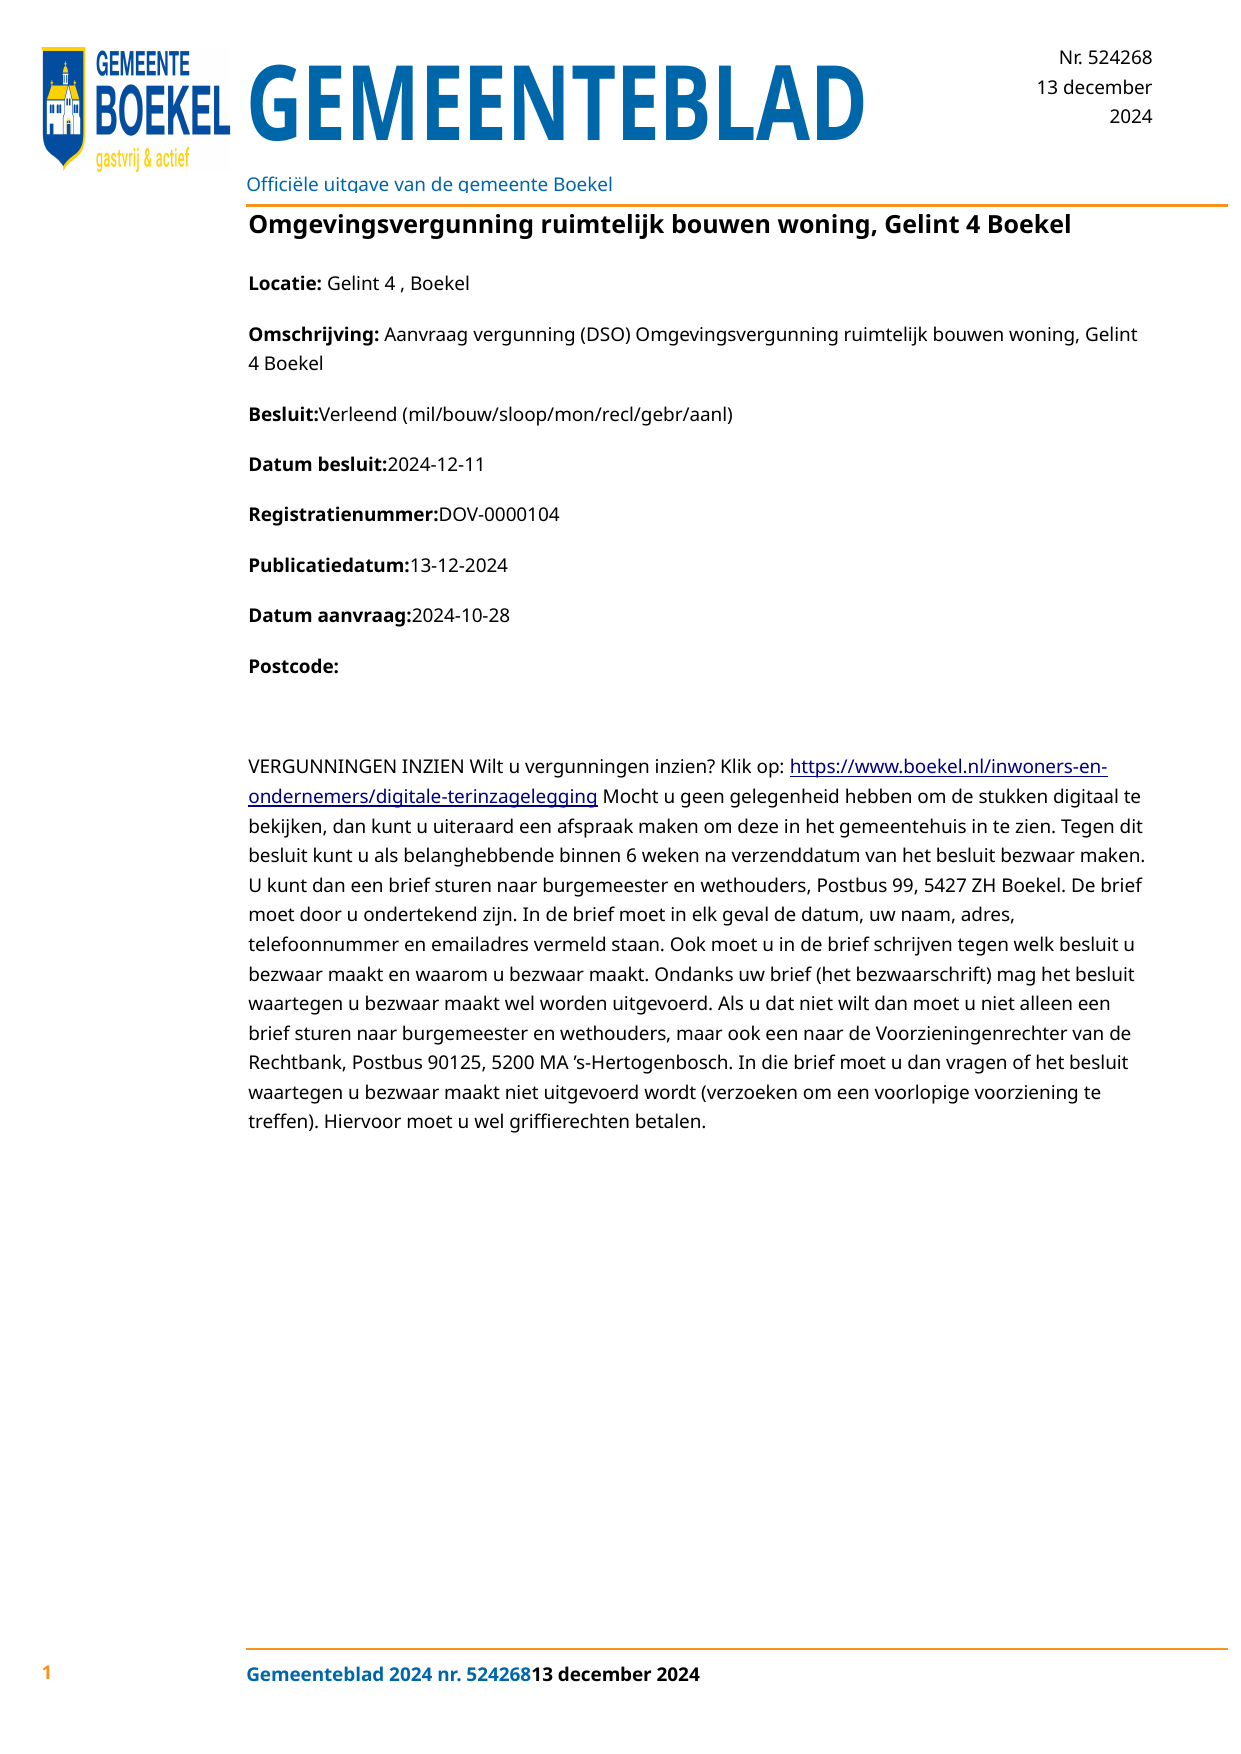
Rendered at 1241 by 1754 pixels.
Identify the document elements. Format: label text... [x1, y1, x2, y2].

picture [41, 47, 231, 172]
text Locatie: Gelint 4 , Boekel [248, 270, 1152, 296]
text Publicatiedatum:13-12-2024 [248, 552, 1152, 578]
text Besluit:Verleend (mil/bouw/sloop/mon/recl/gebr/aanl) [248, 401, 1152, 426]
text Postcode: [248, 653, 1152, 678]
text Omschrijving: Aanvraag vergunning (DSO) Omgevingsvergunning ruimtelijk bouwen woning, Gelint 4 Boekel [248, 321, 1152, 376]
text Registratienummer:DOV-0000104 [248, 502, 1152, 527]
text Datum aanvraag:2024-10-28 [248, 602, 1152, 628]
text VERGUNNINGEN INZIEN Wilt u vergunningen inzien? Klik op: https://www.boekel.nl/inwoners-en-ondernemers/digitale-terinzagelegging Mocht u geen gelegenheid hebben om de stukken digitaal te bekijken, dan kunt u uiteraard een afspraak maken om deze in het gemeentehuis in te zien. Tegen dit besluit kunt u als belanghebbende binnen 6 weken na verzenddatum van het besluit bezwaar maken. U kunt dan een brief sturen naar burgemeester en wethouders, Postbus 99, 5427 ZH Boekel. De brief moet door u ondertekend zijn. In de brief moet in elk geval de datum, uw naam, adres, telefoonnummer en emailadres vermeld staan. Ook moet u in de brief schrijven tegen welk besluit u bezwaar maakt en waarom u bezwaar maakt. Ondanks uw brief (het bezwaarschrift) mag het besluit waartegen u bezwaar maakt wel worden uitgevoerd. Als u dat niet wilt dan moet u niet alleen een brief sturen naar burgemeester en wethouders, maar ook een naar de Voorzieningenrechter van de Rechtbank, Postbus 90125, 5200 MA ’s-Hertogenbosch. In die brief moet u dan vragen of het besluit waartegen u bezwaar maakt niet uitgevoerd wordt (verzoeken om een voorlopige voorziening te treffen). Hiervoor moet u wel griffierechten betalen. [248, 754, 1152, 1134]
text Datum besluit:2024-12-11 [248, 451, 1152, 477]
text Omgevingsvergunning ruimtelijk bouwen woning, Gelint 4 Boekel [248, 207, 1152, 241]
